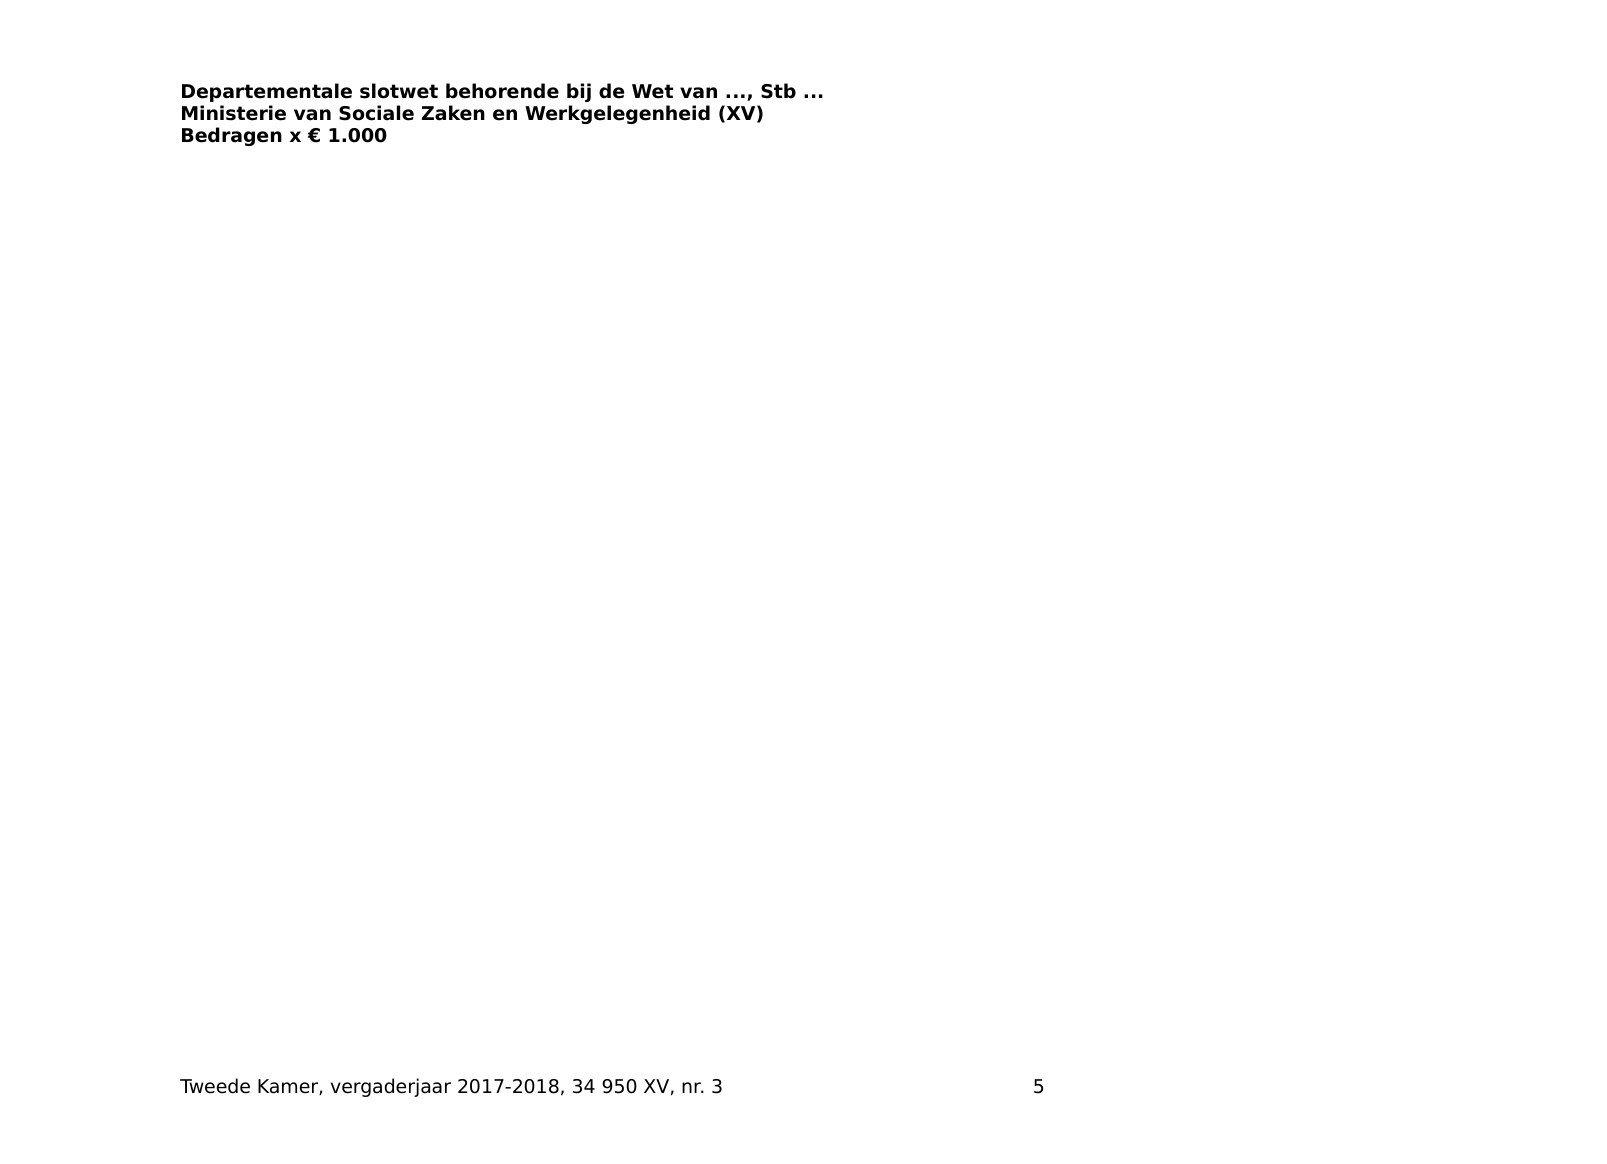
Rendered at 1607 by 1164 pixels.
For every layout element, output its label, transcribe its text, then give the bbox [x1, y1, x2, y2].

text Ministerie van Sociale Zaken en Werkgelegenheid (XV) [180, 103, 1529, 125]
text Departementale slotwet behorende bij de Wet van ..., Stb ... [180, 81, 1529, 103]
text Bedragen x € 1.000 [180, 125, 1529, 147]
